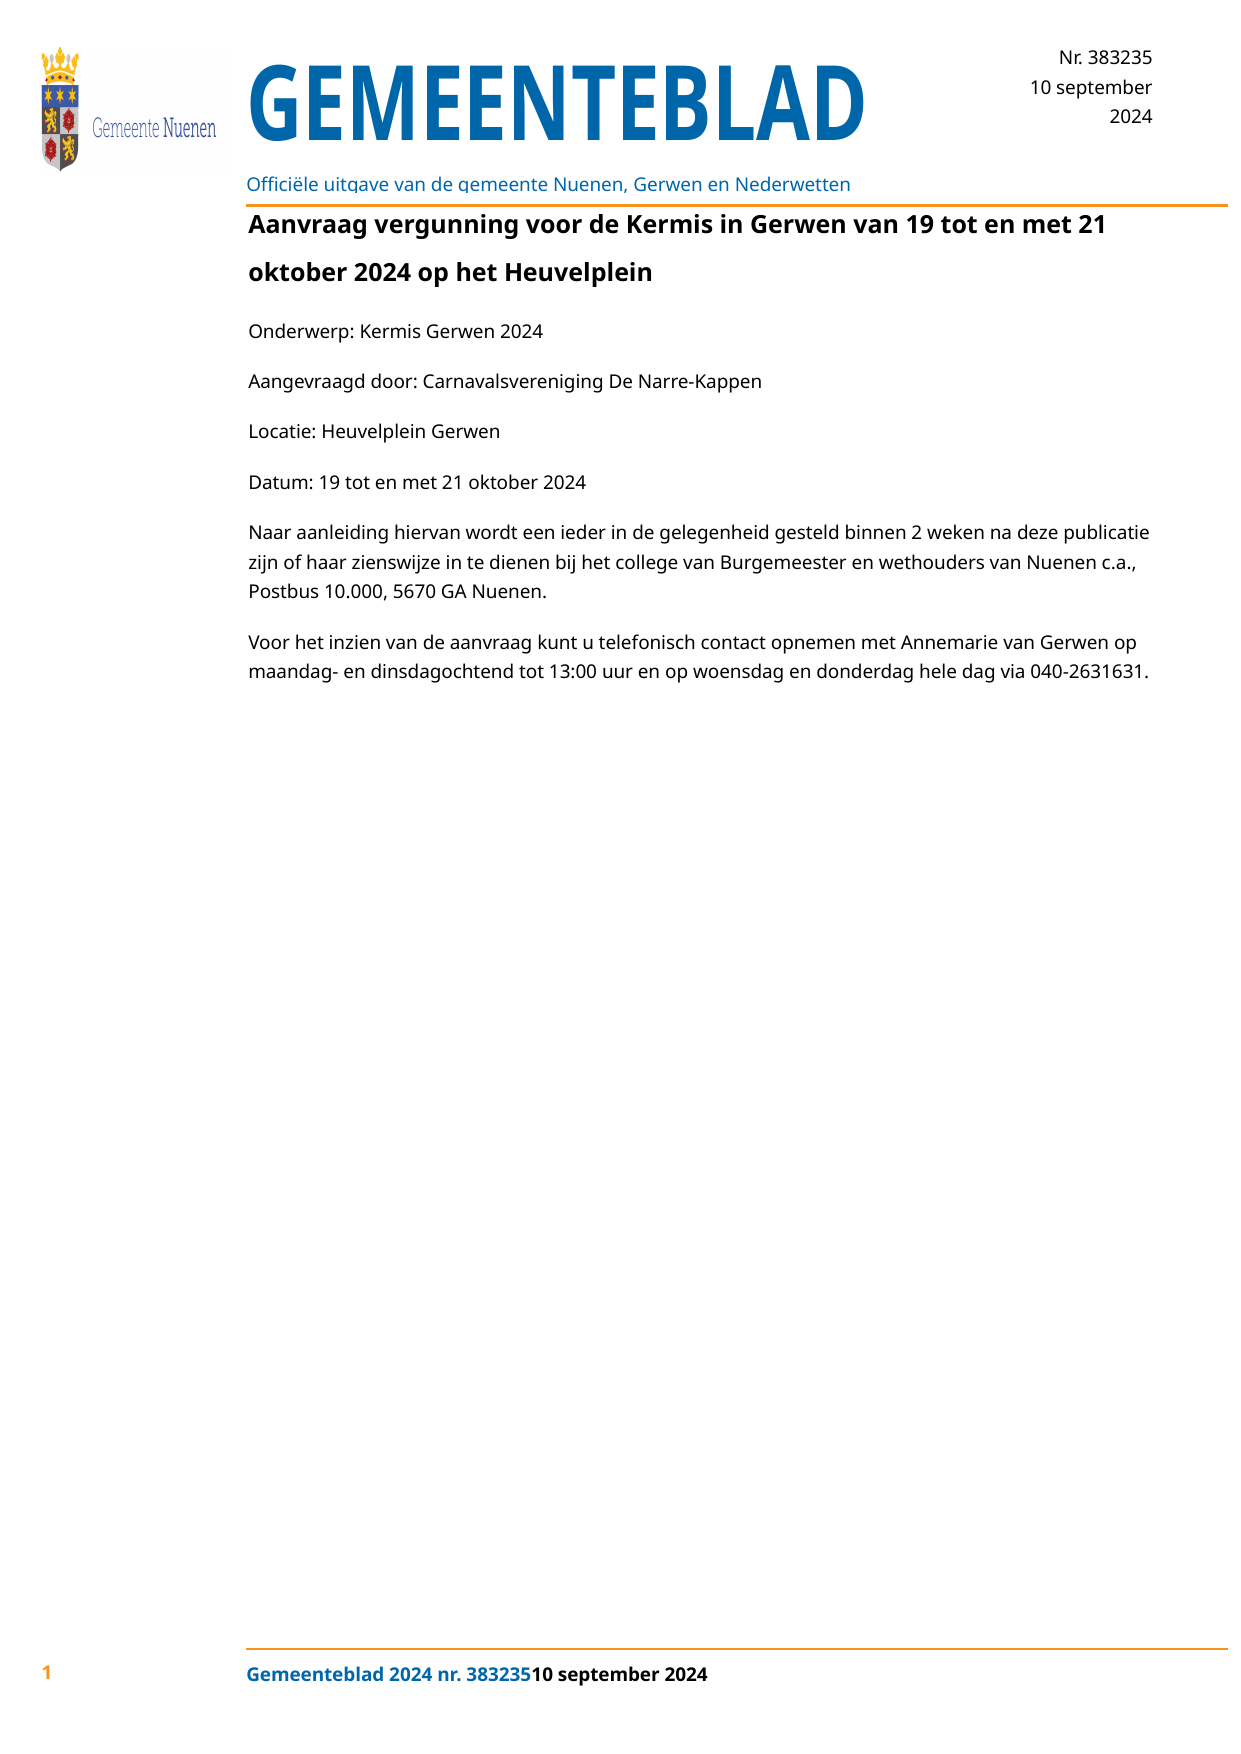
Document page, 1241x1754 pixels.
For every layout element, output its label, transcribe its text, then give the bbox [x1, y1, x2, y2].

text Onderwerp: Kermis Gerwen 2024 [248, 318, 1152, 344]
text Datum: 19 tot en met 21 oktober 2024 [248, 469, 1152, 495]
text Locatie: Heuvelplein Gerwen [248, 419, 1152, 444]
text Aanvraag vergunning voor de Kermis in Gerwen van 19 tot en met 21 oktober 2024 op het Heuvelplein [248, 207, 1152, 288]
text Naar aanleiding hiervan wordt een ieder in de gelegenheid gesteld binnen 2 weken na deze publicatie zijn of haar zienswijze in te dienen bij het college van Burgemeester en wethouders van Nuenen c.a., Postbus 10.000, 5670 GA Nuenen. [248, 519, 1152, 604]
picture [41, 47, 231, 172]
text Aangevraagd door: Carnavalsvereniging De Narre-Kappen [248, 368, 1152, 394]
text Voor het inzien van de aanvraag kunt u telefonisch contact opnemen met Annemarie van Gerwen op maandag- en dinsdagochtend tot 13:00 uur en op woensdag en donderdag hele dag via 040-2631631. [248, 629, 1152, 684]
